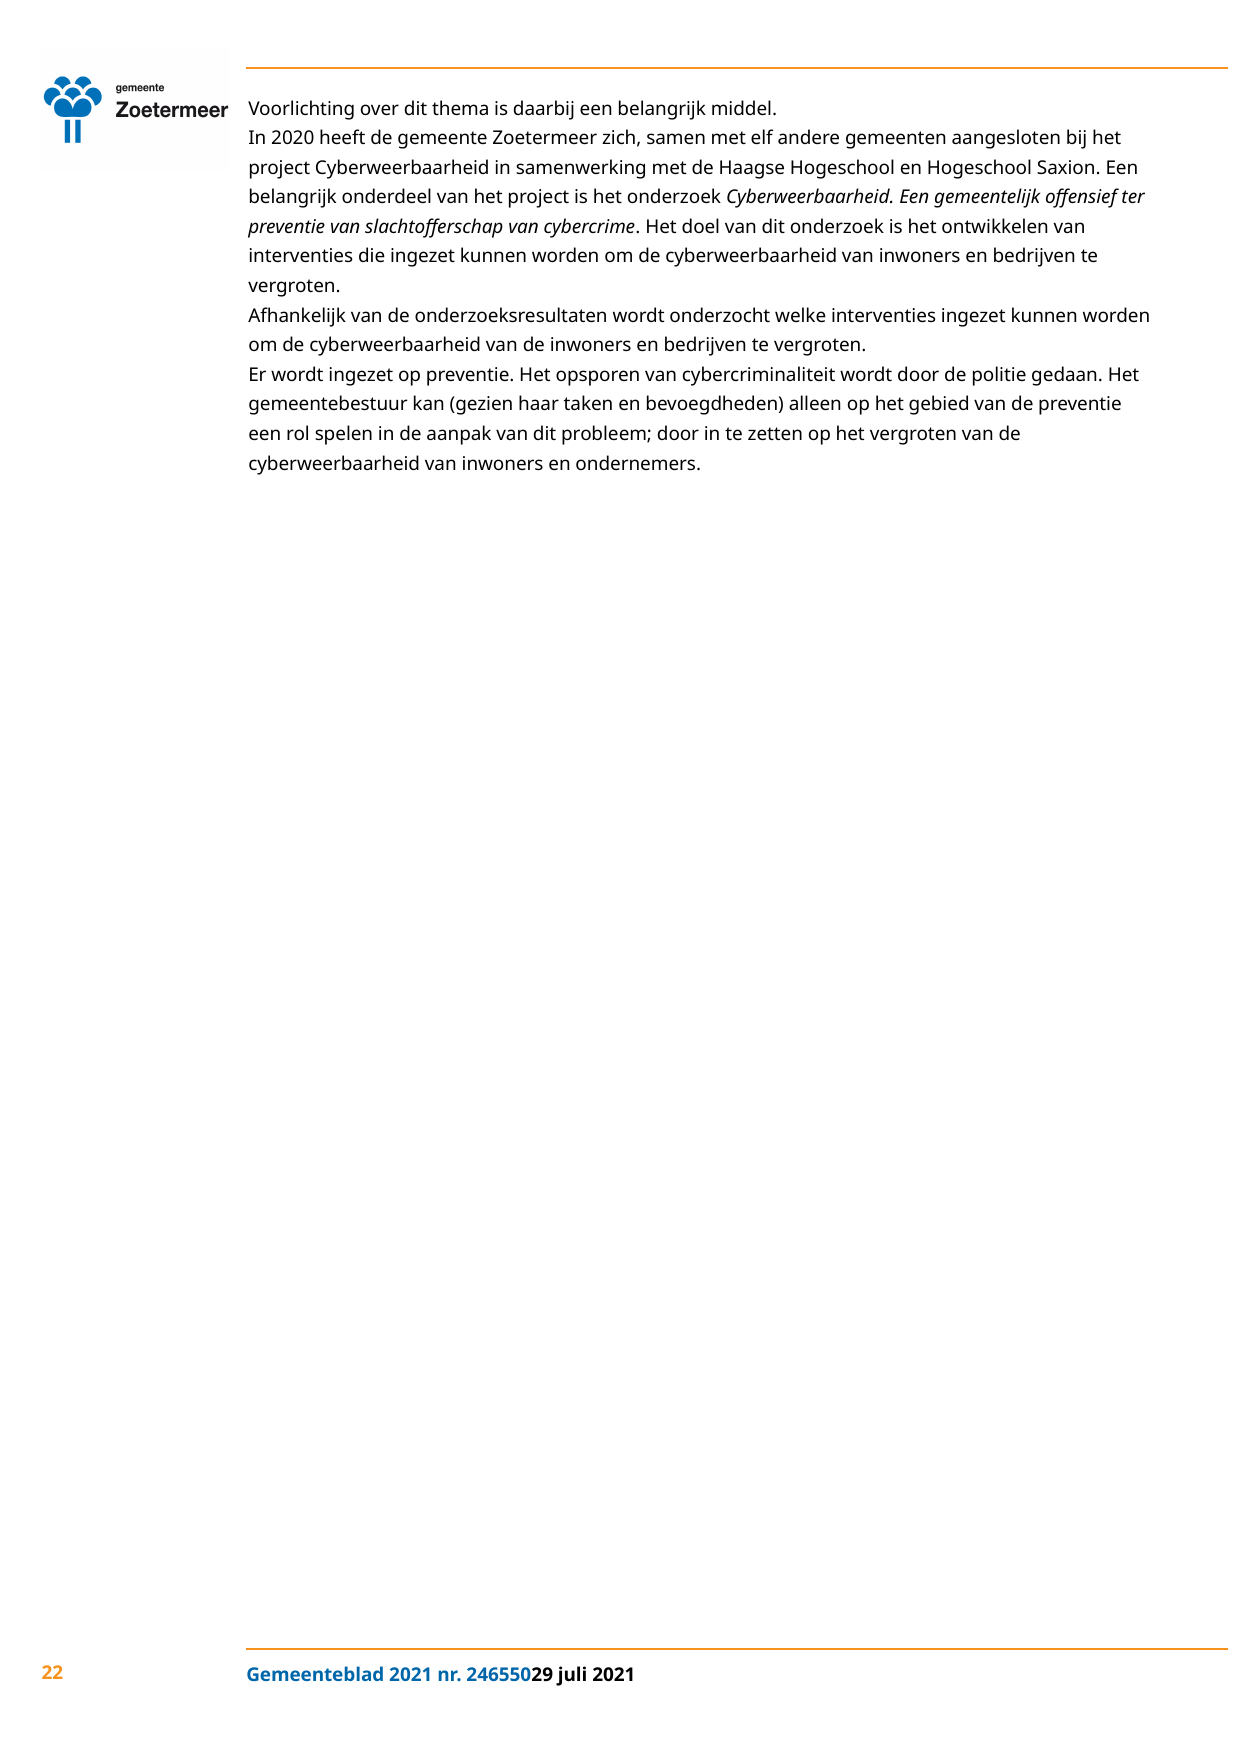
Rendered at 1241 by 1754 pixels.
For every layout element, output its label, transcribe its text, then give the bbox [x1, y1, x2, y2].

text Afhankelijk van de onderzoeksresultaten wordt onderzocht welke interventies ingezet kunnen worden om de cyberweerbaarheid van de inwoners en bedrijven te vergroten. [248, 302, 1152, 357]
text In 2020 heeft de gemeente Zoetermeer zich, samen met elf andere gemeenten aangesloten bij het project Cyberweerbaarheid in samenwerking met de Haagse Hogeschool en Hogeschool Saxion. Een belangrijk onderdeel van het project is het onderzoek Cyberweerbaarheid. Een gemeentelijk offensief ter preventie van slachtofferschap van cybercrime. Het doel van dit onderzoek is het ontwikkelen van interventies die ingezet kunnen worden om de cyberweerbaarheid van inwoners en bedrijven te vergroten. [248, 124, 1152, 298]
text Er wordt ingezet op preventie. Het opsporen van cybercriminaliteit wordt door de politie gedaan. Het gemeentebestuur kan (gezien haar taken en bevoegdheden) alleen op het gebied van de preventie een rol spelen in de aanpak van dit probleem; door in te zetten op het vergroten van de cyberweerbaarheid van inwoners en ondernemers. [248, 361, 1152, 476]
text Voorlichting over dit thema is daarbij een belangrijk middel. [248, 95, 1152, 121]
picture [41, 47, 231, 172]
